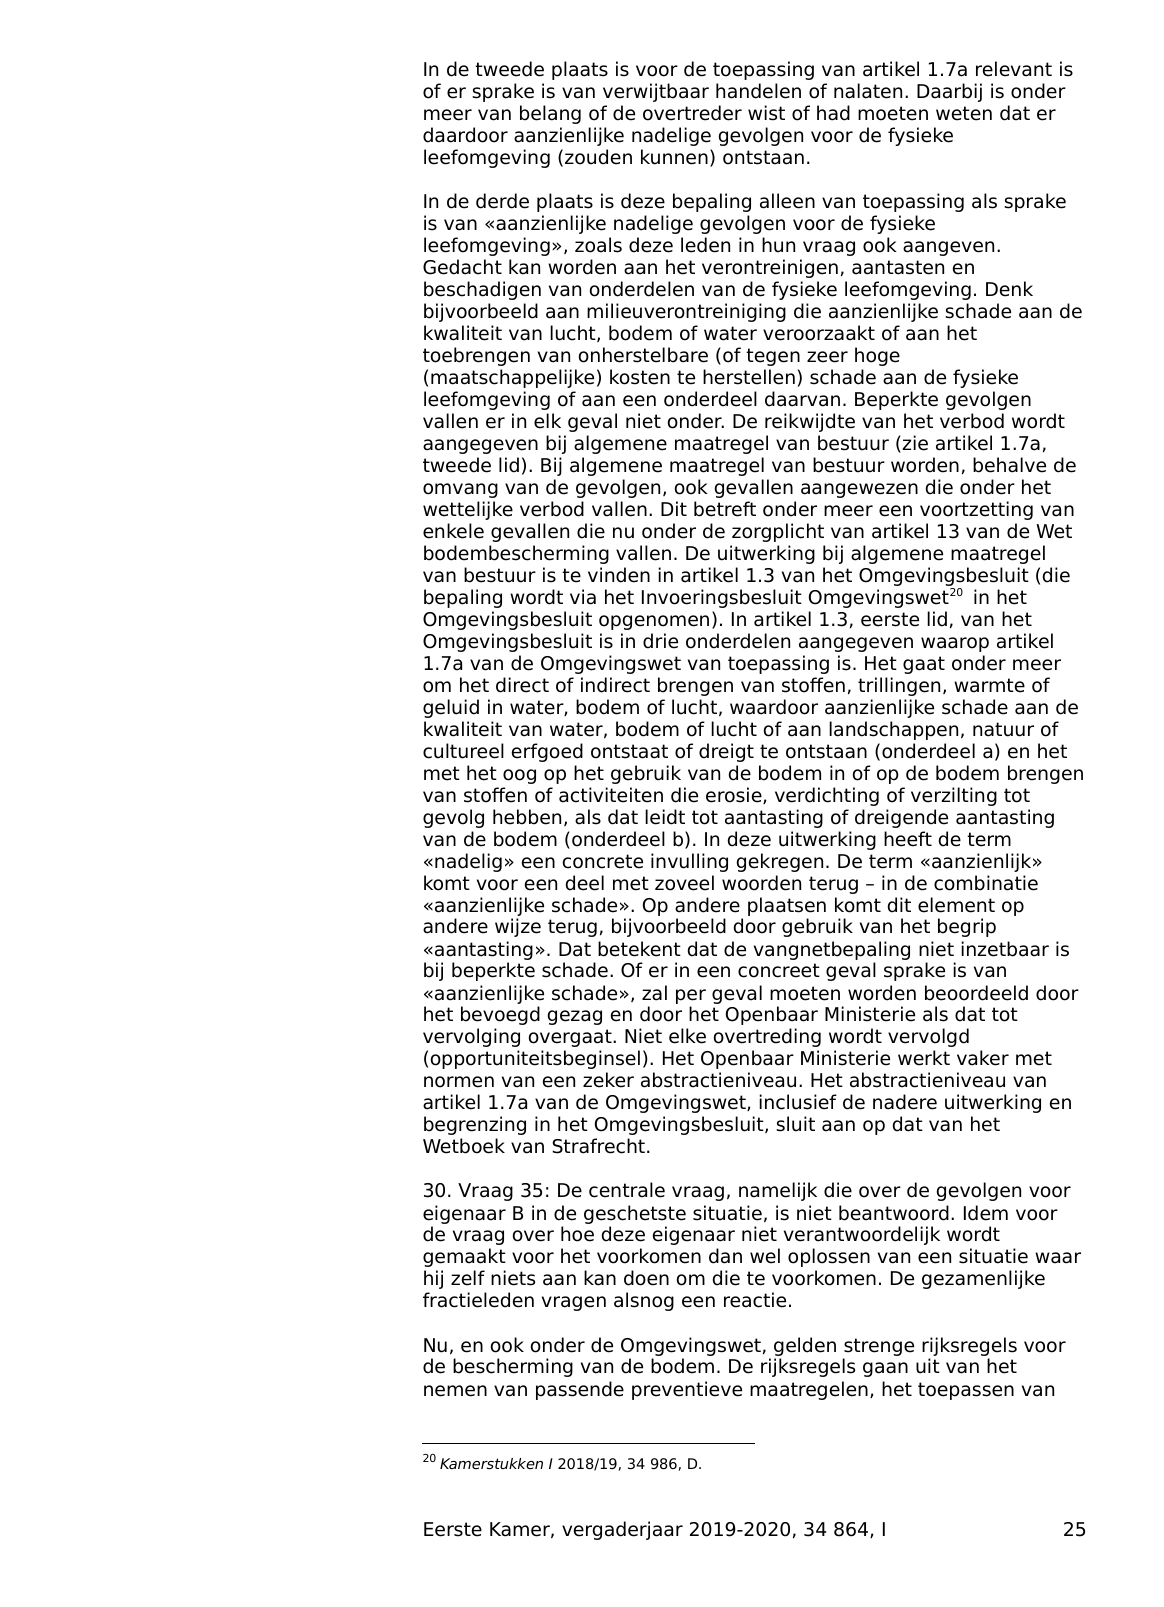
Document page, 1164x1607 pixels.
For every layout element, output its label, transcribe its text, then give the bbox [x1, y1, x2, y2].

text In de tweede plaats is voor de toepassing van artikel 1.7a relevant is of er sprake is van verwijtbaar handelen of nalaten. Daarbij is onder meer van belang of de overtreder wist of had moeten weten dat er daardoor aanzienlijke nadelige gevolgen voor de fysieke leefomgeving (zouden kunnen) ontstaan. [422, 59, 1087, 169]
text Kamerstukken I 2018/19, 34 986, D. [422, 1452, 1087, 1474]
text Nu, en ook onder de Omgevingswet, gelden strenge rijksregels voor de bescherming van de bodem. De rijksregels gaan uit van het nemen van passende preventieve maatregelen, het toepassen van [422, 1334, 1087, 1400]
text In de derde plaats is deze bepaling alleen van toepassing als sprake is van «aanzienlijke nadelige gevolgen voor de fysieke leefomgeving», zoals deze leden in hun vraag ook aangeven. Gedacht kan worden aan het verontreinigen, aantasten en beschadigen van onderdelen van de fysieke leefomgeving. Denk bijvoorbeeld aan milieuverontreiniging die aanzienlijke schade aan de kwaliteit van lucht, bodem of water veroorzaakt of aan het toebrengen van onherstelbare (of tegen zeer hoge (maatschappelijke) kosten te herstellen) schade aan de fysieke leefomgeving of aan een onderdeel daarvan. Beperkte gevolgen vallen er in elk geval niet onder. De reikwijdte van het verbod wordt aangegeven bij algemene maatregel van bestuur (zie artikel 1.7a, tweede lid). Bij algemene maatregel van bestuur worden, behalve de omvang van de gevolgen, ook gevallen aangewezen die onder het wettelijke verbod vallen. Dit betreft onder meer een voortzetting van enkele gevallen die nu onder de zorgplicht van artikel 13 van de Wet bodembescherming vallen. De uitwerking bij algemene maatregel van bestuur is te vinden in artikel 1.3 van het Omgevingsbesluit (die bepaling wordt via het Invoeringsbesluit Omgevingswet in het Omgevingsbesluit opgenomen). In artikel 1.3, eerste lid, van het Omgevingsbesluit is in drie onderdelen aangegeven waarop artikel 1.7a van de Omgevingswet van toepassing is. Het gaat onder meer om het direct of indirect brengen van stoffen, trillingen, warmte of geluid in water, bodem of lucht, waardoor aanzienlijke schade aan de kwaliteit van water, bodem of lucht of aan landschappen, natuur of cultureel erfgoed ontstaat of dreigt te ontstaan (onderdeel a) en het met het oog op het gebruik van de bodem in of op de bodem brengen van stoffen of activiteiten die erosie, verdichting of verzilting tot gevolg hebben, als dat leidt tot aantasting of dreigende aantasting van de bodem (onderdeel b). In deze uitwerking heeft de term «nadelig» een concrete invulling gekregen. De term «aanzienlijk» komt voor een deel met zoveel woorden terug – in de combinatie «aanzienlijke schade». Op andere plaatsen komt dit element op andere wijze terug, bijvoorbeeld door gebruik van het begrip «aantasting». Dat betekent dat de vangnetbepaling niet inzetbaar is bij beperkte schade. Of er in een concreet geval sprake is van «aanzienlijke schade», zal per geval moeten worden beoordeeld door het bevoegd gezag en door het Openbaar Ministerie als dat tot vervolging overgaat. Niet elke overtreding wordt vervolgd (opportuniteitsbeginsel). Het Openbaar Ministerie werkt vaker met normen van een zeker abstractieniveau. Het abstractieniveau van artikel 1.7a van de Omgevingswet, inclusief de nadere uitwerking en begrenzing in het Omgevingsbesluit, sluit aan op dat van het Wetboek van Strafrecht. [422, 191, 1087, 1158]
text 30. Vraag 35: De centrale vraag, namelijk die over de gevolgen voor eigenaar B in de geschetste situatie, is niet beantwoord. Idem voor de vraag over hoe deze eigenaar niet verantwoordelijk wordt gemaakt voor het voorkomen dan wel oplossen van een situatie waar hij zelf niets aan kan doen om die te voorkomen. De gezamenlijke fractieleden vragen alsnog een reactie. [422, 1180, 1087, 1312]
